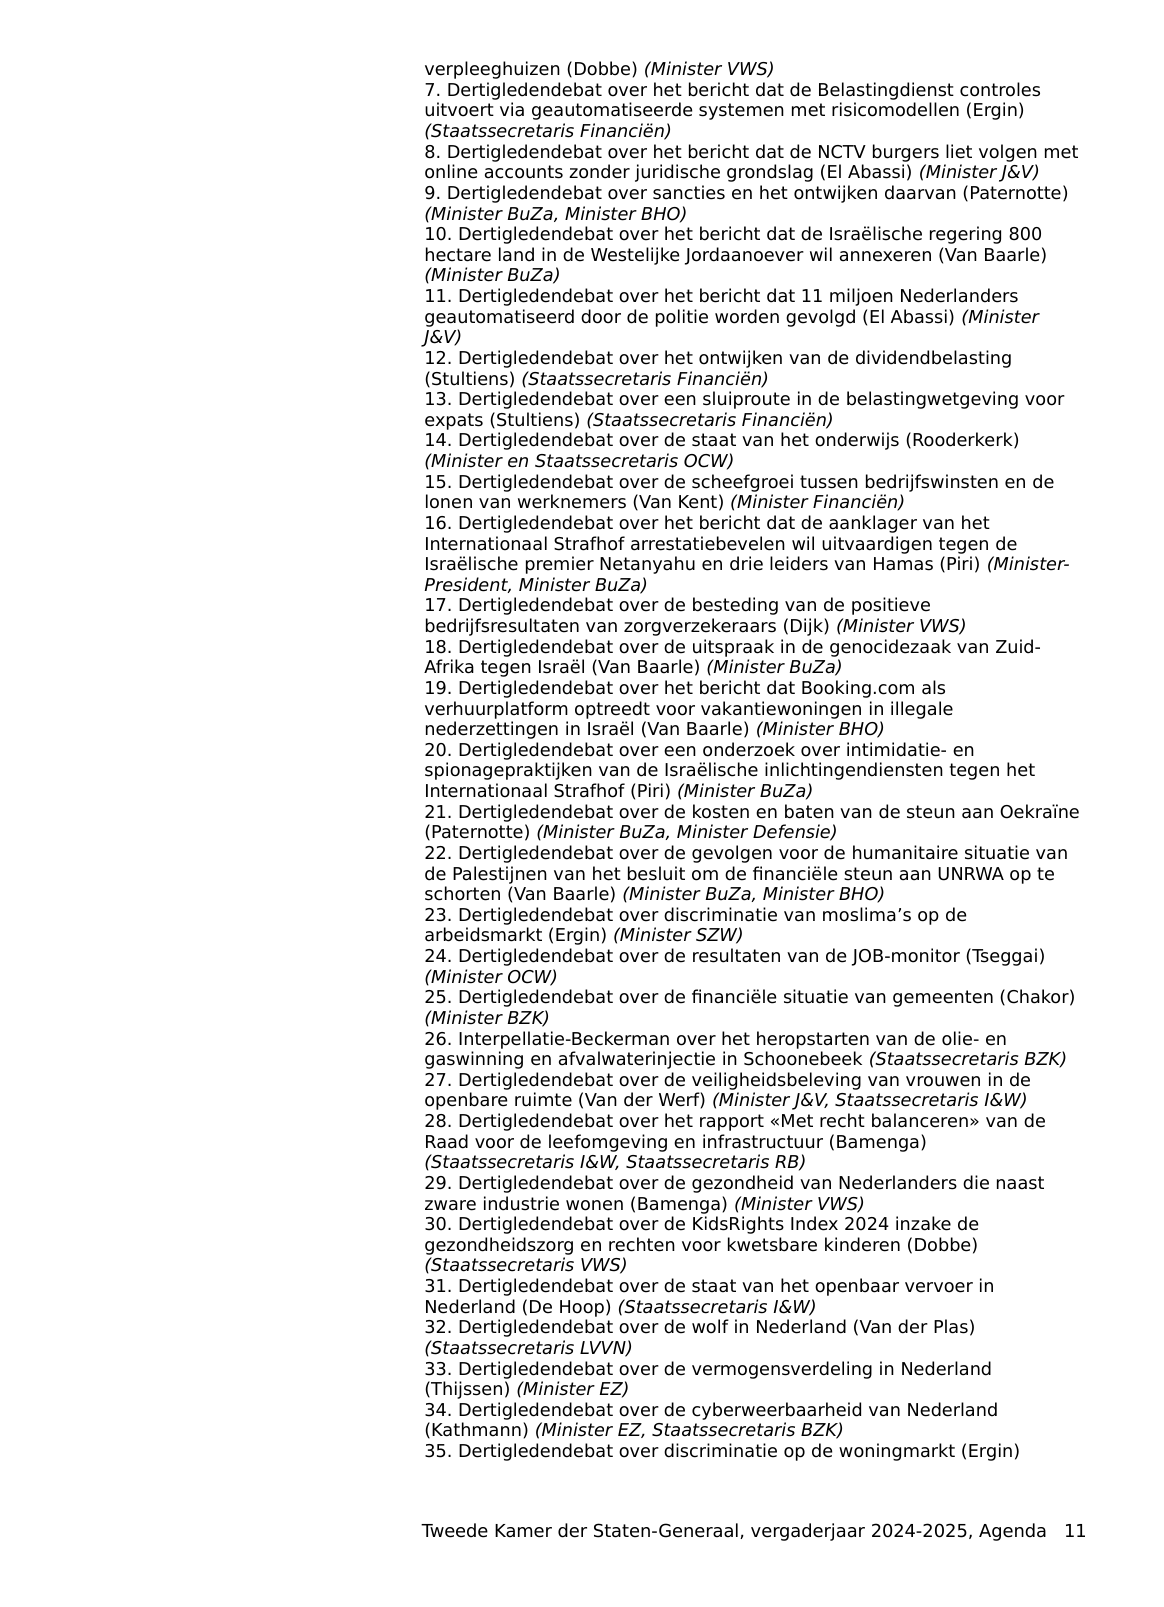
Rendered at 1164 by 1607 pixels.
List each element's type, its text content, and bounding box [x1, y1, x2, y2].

table_cell 25. Dertigledendebat over de financiële situatie van gemeenten (Chakor) (Minister BZK) [418, 987, 1087, 1028]
table_cell [401, 472, 418, 513]
table_cell [401, 802, 418, 843]
table_cell 26. Interpellatie-Beckerman over het heropstarten van de olie- en gaswinning en afvalwaterinjectie in Schoonebeek (Staatssecretaris BZK) [418, 1029, 1087, 1070]
table_cell [77, 946, 401, 987]
table_cell 19. Dertigledendebat over het bericht dat Booking.com als verhuurplatform optreedt voor vakantiewoningen in illegale nederzettingen in Israël (Van Baarle) (Minister BHO) [418, 678, 1087, 740]
table_cell [401, 905, 418, 946]
table_cell [401, 1317, 418, 1358]
table_cell 24. Dertigledendebat over de resultaten van de JOB-monitor (Tseggai) (Minister OCW) [418, 946, 1087, 987]
table_cell 22. Dertigledendebat over de gevolgen voor de humanitaire situatie van de Palestijnen van het besluit om de financiële steun aan UNRWA op te schorten (Van Baarle) (Minister BuZa, Minister BHO) [418, 843, 1087, 905]
table_cell [401, 1400, 418, 1441]
table_cell [401, 1214, 418, 1276]
table_cell [401, 595, 418, 637]
table_cell [77, 80, 401, 142]
table_cell [77, 286, 401, 348]
table_cell [77, 59, 401, 80]
table_cell [77, 183, 401, 224]
table_cell [77, 802, 401, 843]
table_cell 27. Dertigledendebat over de veiligheidsbeleving van vrouwen in de openbare ruimte (Van der Werf) (Minister J&V, Staatssecretaris I&W) [418, 1070, 1087, 1111]
table_cell [77, 1029, 401, 1070]
table_cell [77, 1317, 401, 1358]
table_cell 35. Dertigledendebat over discriminatie op de woningmarkt (Ergin) [418, 1441, 1087, 1462]
table_cell [401, 1173, 418, 1214]
table_cell 31. Dertigledendebat over de staat van het openbaar vervoer in Nederland (De Hoop) (Staatssecretaris I&W) [418, 1276, 1087, 1317]
table_cell 28. Dertigledendebat over het rapport «Met recht balanceren» van de Raad voor de leefomgeving en infrastructuur (Bamenga) (Staatssecretaris I&W, Staatssecretaris RB) [418, 1111, 1087, 1173]
table_cell [401, 142, 418, 183]
table_cell [401, 1276, 418, 1317]
table_cell [77, 1400, 401, 1441]
table_cell [77, 637, 401, 678]
table_cell [401, 1029, 418, 1070]
table_cell [401, 59, 418, 80]
table_cell [77, 740, 401, 802]
table_cell [401, 430, 418, 472]
table_cell 14. Dertigledendebat over de staat van het onderwijs (Rooderkerk) (Minister en Staatssecretaris OCW) [418, 430, 1087, 472]
table_cell [77, 1070, 401, 1111]
table_cell [401, 678, 418, 740]
table_cell 9. Dertigledendebat over sancties en het ontwijken daarvan (Paternotte) (Minister BuZa, Minister BHO) [418, 183, 1087, 224]
table_cell 15. Dertigledendebat over de scheefgroei tussen bedrijfswinsten en de lonen van werknemers (Van Kent) (Minister Financiën) [418, 472, 1087, 513]
table_cell [401, 946, 418, 987]
table_cell 18. Dertigledendebat over de uitspraak in de genocidezaak van Zuid-Afrika tegen Israël (Van Baarle) (Minister BuZa) [418, 637, 1087, 678]
table_cell [77, 224, 401, 286]
table_cell [401, 637, 418, 678]
table_cell verpleeghuizen (Dobbe) (Minister VWS) [418, 59, 1087, 80]
table_cell 17. Dertigledendebat over de besteding van de positieve bedrijfsresultaten van zorgverzekeraars (Dijk) (Minister VWS) [418, 595, 1087, 637]
table_cell [77, 905, 401, 946]
table_cell 7. Dertigledendebat over het bericht dat de Belastingdienst controles uitvoert via geautomatiseerde systemen met risicomodellen (Ergin) (Staatssecretaris Financiën) [418, 80, 1087, 142]
table_cell [77, 1359, 401, 1400]
table_cell 33. Dertigledendebat over de vermogensverdeling in Nederland (Thijssen) (Minister EZ) [418, 1359, 1087, 1400]
table_cell [401, 1359, 418, 1400]
table_cell [401, 1070, 418, 1111]
table_cell 10. Dertigledendebat over het bericht dat de Israëlische regering 800 hectare land in de Westelijke Jordaanoever wil annexeren (Van Baarle) (Minister BuZa) [418, 224, 1087, 286]
table_cell [77, 843, 401, 905]
table_cell [401, 843, 418, 905]
table_cell [77, 1214, 401, 1276]
table_cell [401, 348, 418, 389]
table_cell [77, 1276, 401, 1317]
table_cell 30. Dertigledendebat over de KidsRights Index 2024 inzake de gezondheidszorg en rechten voor kwetsbare kinderen (Dobbe) (Staatssecretaris VWS) [418, 1214, 1087, 1276]
table_cell [401, 224, 418, 286]
table_cell [77, 1441, 401, 1462]
table_cell [401, 80, 418, 142]
table_cell [77, 472, 401, 513]
table_cell [77, 595, 401, 637]
table_cell [401, 286, 418, 348]
table_cell [401, 183, 418, 224]
table_cell 34. Dertigledendebat over de cyberweerbaarheid van Nederland (Kathmann) (Minister EZ, Staatssecretaris BZK) [418, 1400, 1087, 1441]
table_cell [77, 513, 401, 595]
table_cell [401, 740, 418, 802]
table_cell [401, 389, 418, 430]
table_cell [77, 430, 401, 472]
table_cell 21. Dertigledendebat over de kosten en baten van de steun aan Oekraïne (Paternotte) (Minister BuZa, Minister Defensie) [418, 802, 1087, 843]
table_cell [401, 1111, 418, 1173]
table_cell [401, 513, 418, 595]
table_cell [401, 987, 418, 1028]
table_cell [77, 987, 401, 1028]
table_cell [77, 142, 401, 183]
table_cell 11. Dertigledendebat over het bericht dat 11 miljoen Nederlanders geautomatiseerd door de politie worden gevolgd (El Abassi) (Minister J&V) [418, 286, 1087, 348]
table_cell 32. Dertigledendebat over de wolf in Nederland (Van der Plas) (Staatssecretaris LVVN) [418, 1317, 1087, 1358]
table_cell [77, 678, 401, 740]
table_cell [77, 1173, 401, 1214]
table_cell 12. Dertigledendebat over het ontwijken van de dividendbelasting (Stultiens) (Staatssecretaris Financiën) [418, 348, 1087, 389]
table_cell [77, 1111, 401, 1173]
table_cell 23. Dertigledendebat over discriminatie van moslima’s op de arbeidsmarkt (Ergin) (Minister SZW) [418, 905, 1087, 946]
table_cell 29. Dertigledendebat over de gezondheid van Nederlanders die naast zware industrie wonen (Bamenga) (Minister VWS) [418, 1173, 1087, 1214]
table_cell [77, 348, 401, 389]
table_cell [401, 1441, 418, 1462]
table_cell 8. Dertigledendebat over het bericht dat de NCTV burgers liet volgen met online accounts zonder juridische grondslag (El Abassi) (Minister J&V) [418, 142, 1087, 183]
table_cell 16. Dertigledendebat over het bericht dat de aanklager van het Internationaal Strafhof arrestatiebevelen wil uitvaardigen tegen de Israëlische premier Netanyahu en drie leiders van Hamas (Piri) (Minister-President, Minister BuZa) [418, 513, 1087, 595]
table_cell [77, 389, 401, 430]
table_cell 13. Dertigledendebat over een sluiproute in de belastingwetgeving voor expats (Stultiens) (Staatssecretaris Financiën) [418, 389, 1087, 430]
table_cell 20. Dertigledendebat over een onderzoek over intimidatie- en spionagepraktijken van de Israëlische inlichtingendiensten tegen het Internationaal Strafhof (Piri) (Minister BuZa) [418, 740, 1087, 802]
